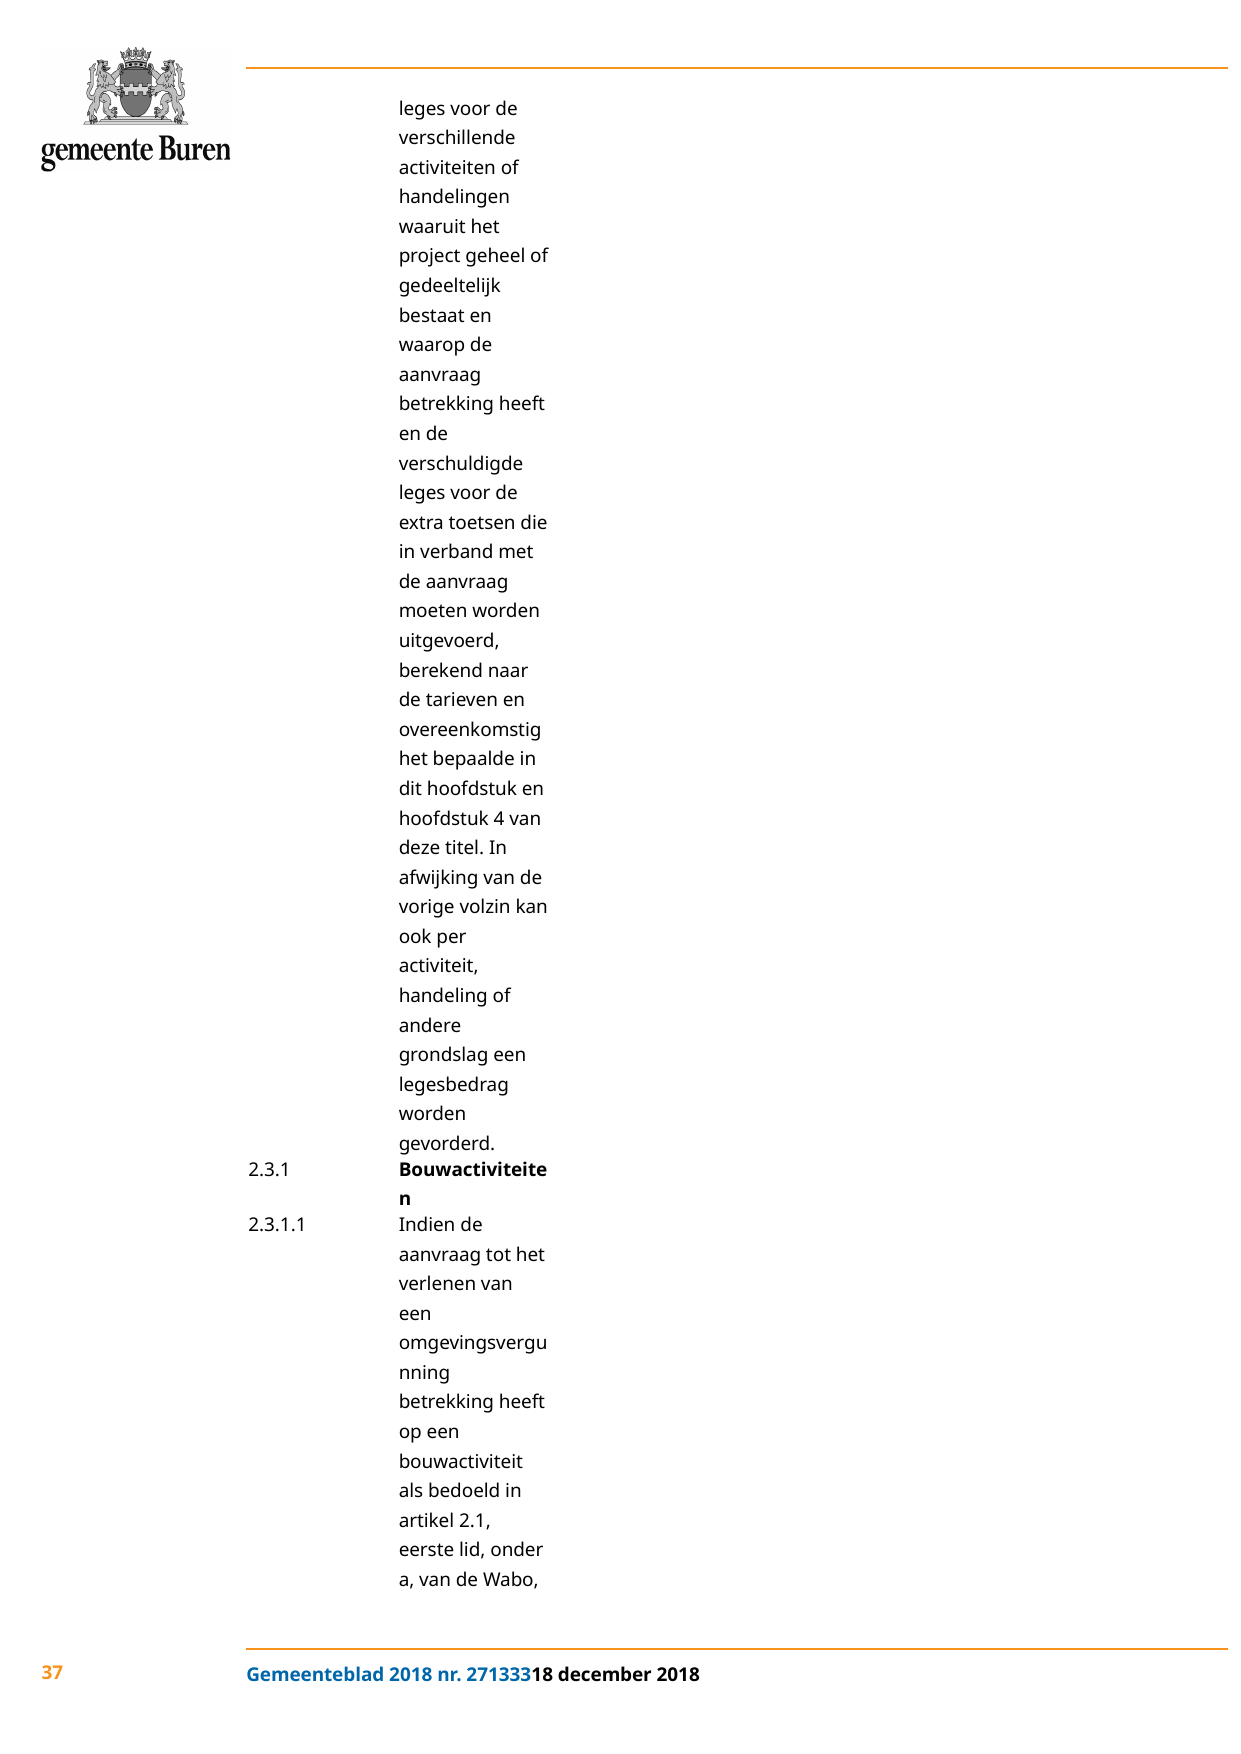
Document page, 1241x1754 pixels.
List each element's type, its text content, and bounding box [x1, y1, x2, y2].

table_cell leges voor de verschillende activiteiten of handelingen waaruit het project geheel of gedeeltelijk bestaat en waarop de aanvraag betrekking heeft en de verschuldigde leges voor de extra toetsen die in verband met de aanvraag moeten worden uitgevoerd, berekend naar de tarieven en overeenkomstig het bepaalde in dit hoofdstuk en hoofdstuk 4 van deze titel. In afwijking van de vorige volzin kan ook per activiteit, handeling of andere grondslag een legesbedrag worden gevorderd. [399, 95, 549, 1156]
table_cell Indien de aanvraag tot het verlenen van een omgevingsvergunning betrekking heeft op een bouwactiviteit als bedoeld in artikel 2.1, eerste lid, onder a, van de Wabo, [399, 1211, 549, 1592]
table_cell [549, 95, 700, 1156]
table_cell 2.3.1.1 [248, 1211, 398, 1592]
table_cell [549, 1156, 700, 1211]
table_cell Bouwactiviteiten [399, 1156, 549, 1211]
table_cell 2.3.1 [248, 1156, 398, 1211]
table_cell [248, 95, 398, 1156]
table_cell [549, 1211, 700, 1592]
picture [41, 47, 231, 172]
